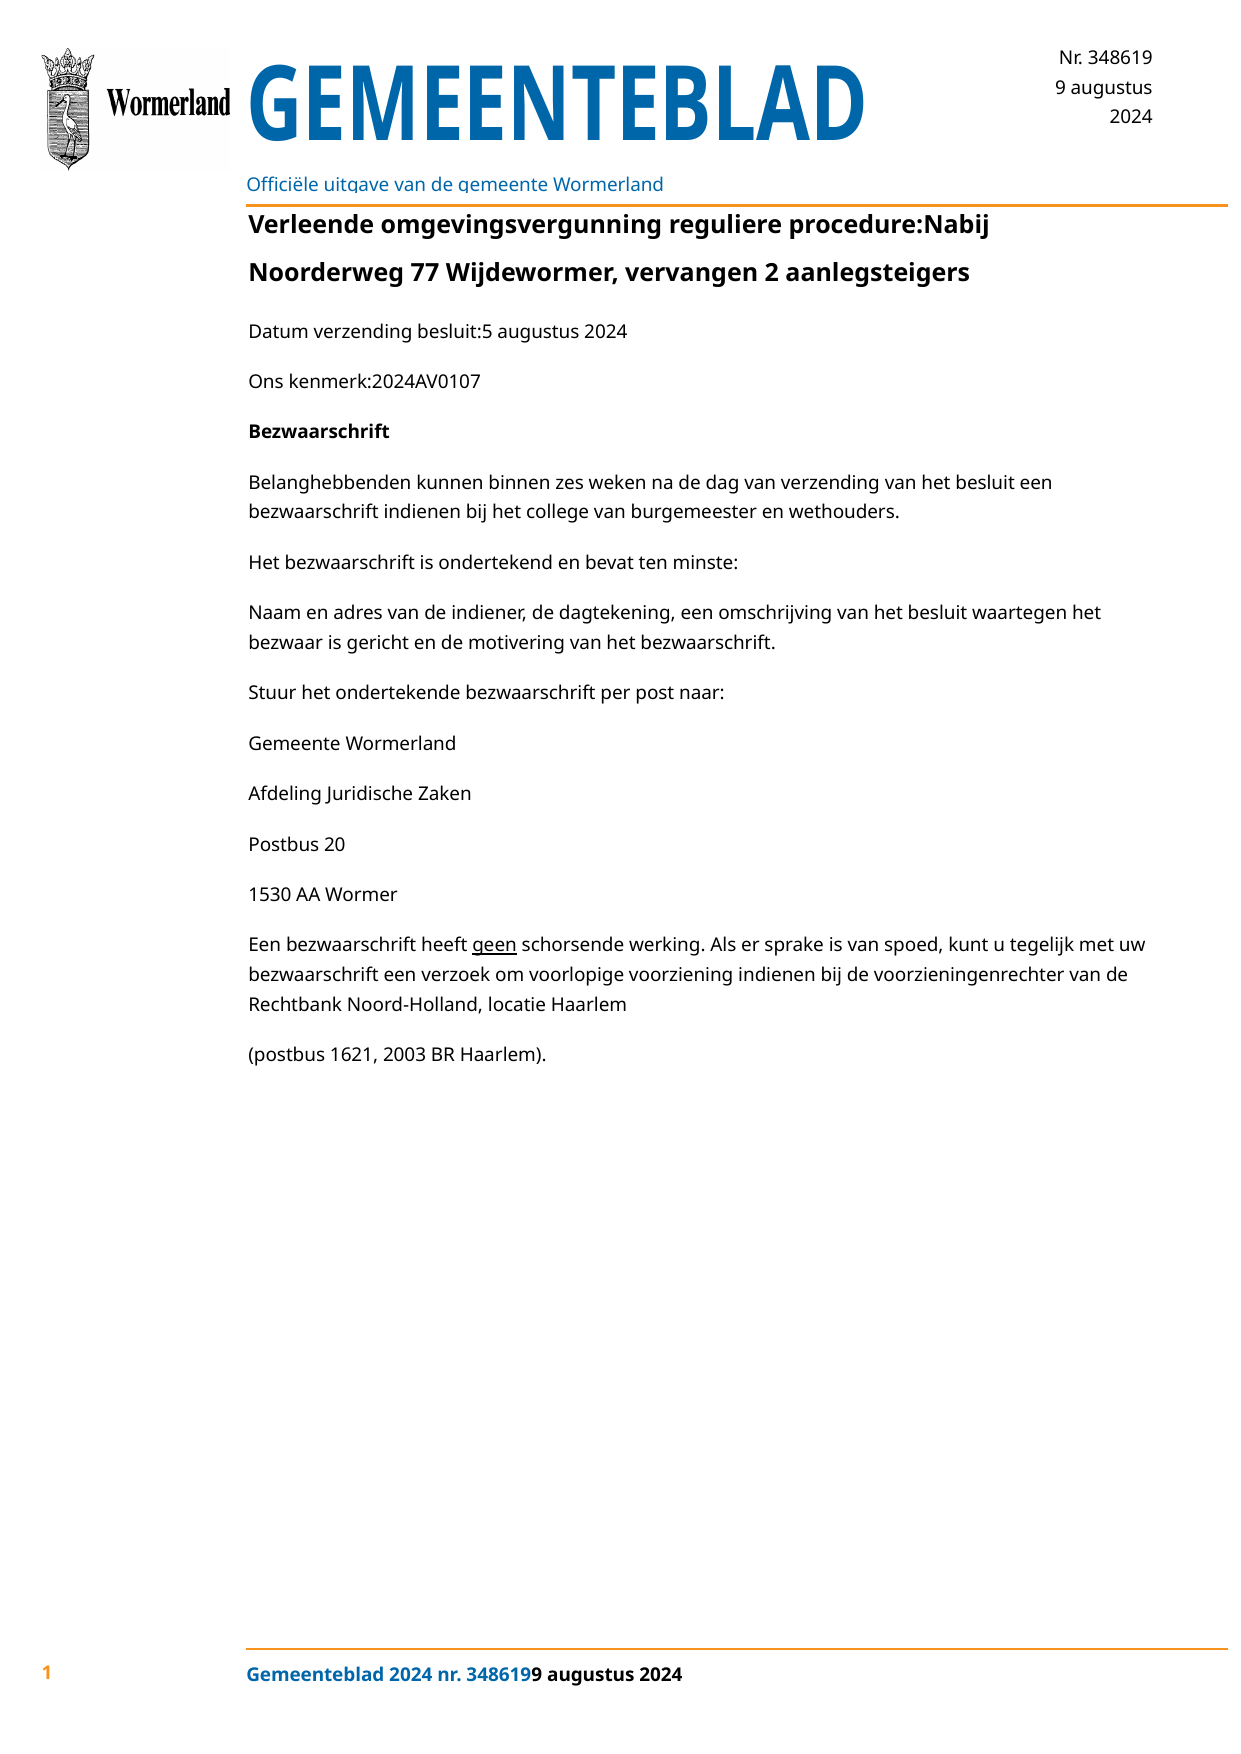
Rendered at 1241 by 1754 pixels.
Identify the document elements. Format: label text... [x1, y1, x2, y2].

text Afdeling Juridische Zaken [248, 780, 1152, 806]
text Een bezwaarschrift heeft geen schorsende werking. Als er sprake is van spoed, kunt u tegelijk met uw bezwaarschrift een verzoek om voorlopige voorziening indienen bij de voorzieningenrechter van de Rechtbank Noord-Holland, locatie Haarlem [248, 932, 1152, 1017]
text Bezwaarschrift [248, 419, 1152, 444]
text Het bezwaarschrift is ondertekend en bevat ten minste: [248, 549, 1152, 575]
picture [41, 47, 231, 172]
text Datum verzending besluit:5 augustus 2024 [248, 318, 1152, 344]
text (postbus 1621, 2003 BR Haarlem). [248, 1041, 1152, 1067]
text Ons kenmerk:2024AV0107 [248, 368, 1152, 394]
text Postbus 20 [248, 831, 1152, 857]
text Naam en adres van de indiener, de dagtekening, een omschrijving van het besluit waartegen het bezwaar is gericht en de motivering van het bezwaarschrift. [248, 599, 1152, 655]
text Stuur het ondertekende bezwaarschrift per post naar: [248, 679, 1152, 705]
text Belanghebbenden kunnen binnen zes weken na de dag van verzending van het besluit een bezwaarschrift indienen bij het college van burgemeester en wethouders. [248, 469, 1152, 524]
text Gemeente Wormerland [248, 730, 1152, 756]
text Verleende omgevingsvergunning reguliere procedure:Nabij Noorderweg 77 Wijdewormer, vervangen 2 aanlegsteigers [248, 207, 1152, 288]
text 1530 AA Wormer [248, 881, 1152, 907]
